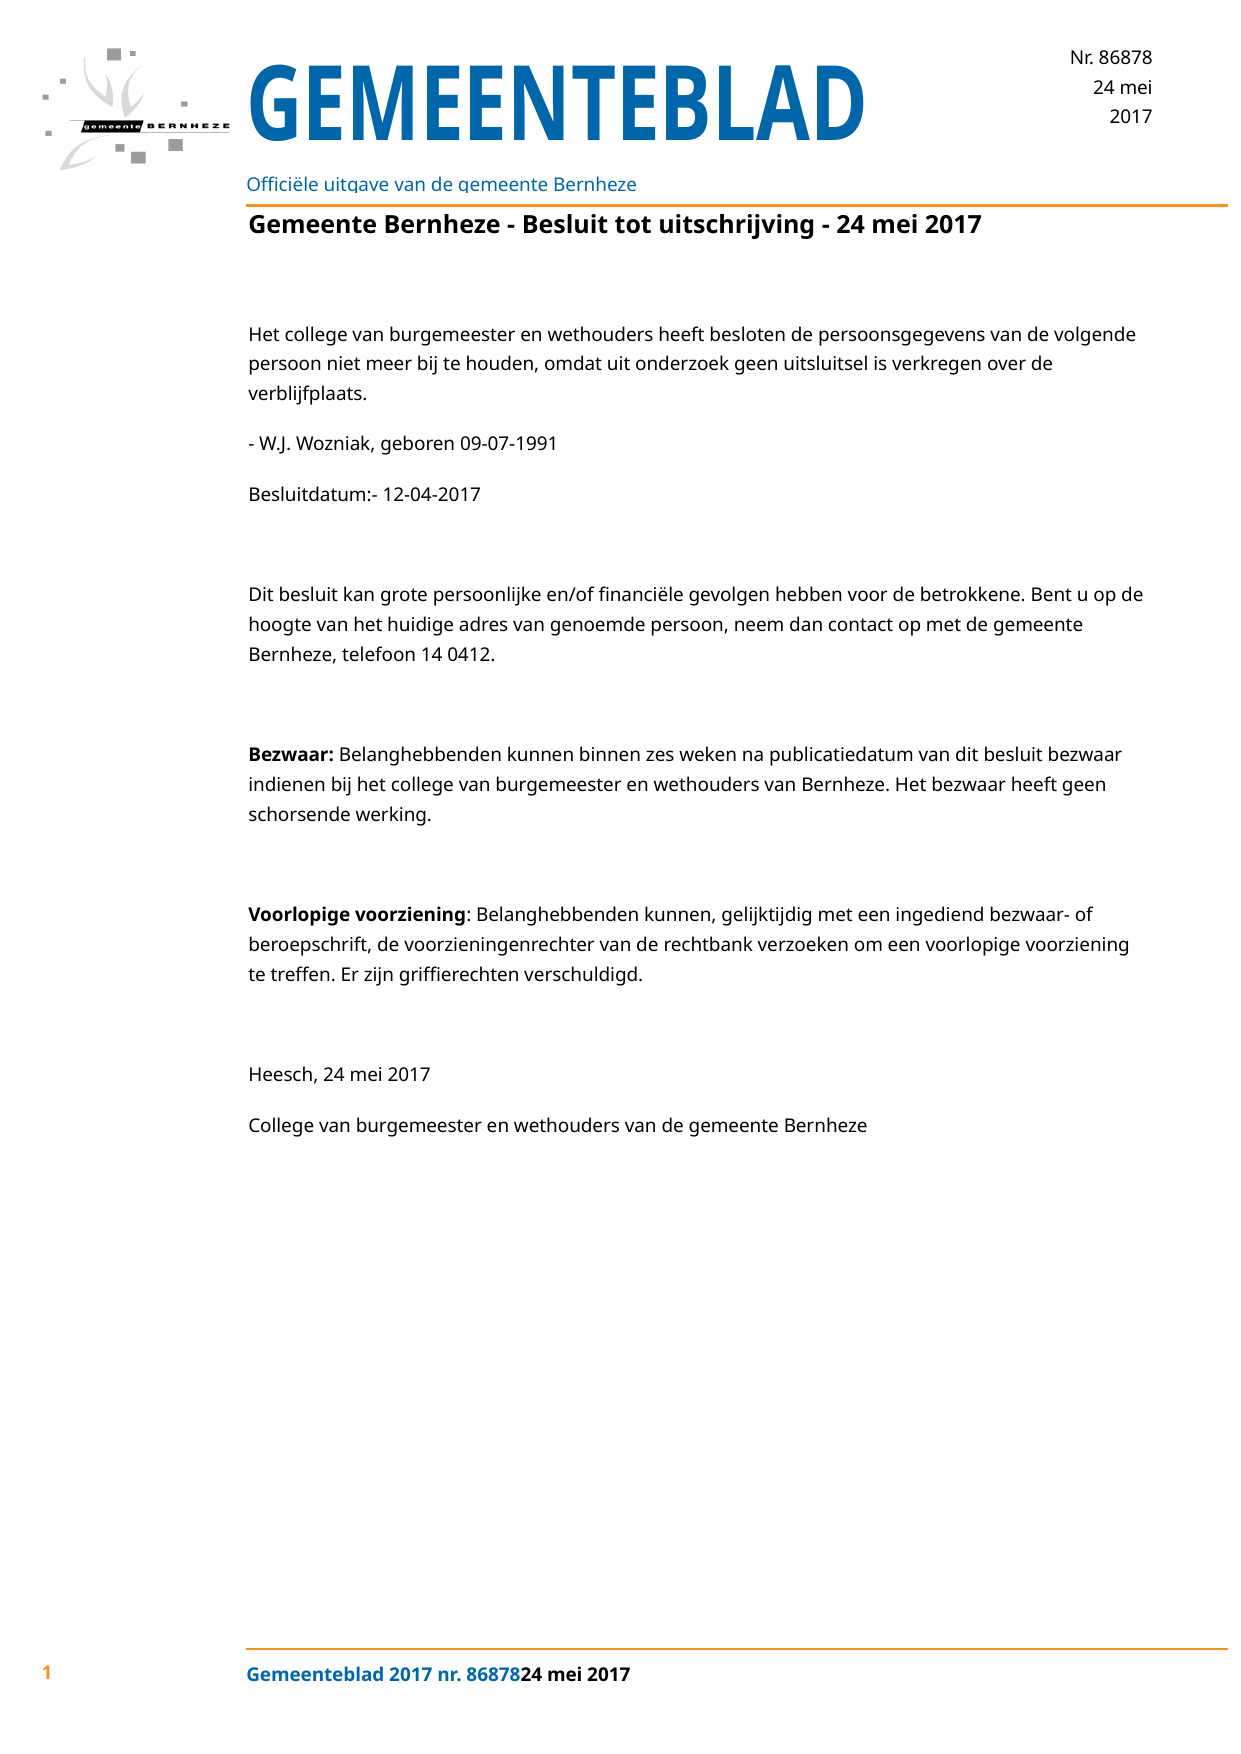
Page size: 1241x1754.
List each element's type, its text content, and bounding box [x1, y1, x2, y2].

text Bezwaar: Belanghebbenden kunnen binnen zes weken na publicatiedatum van dit besluit bezwaar indienen bij het college van burgemeester en wethouders van Bernheze. Het bezwaar heeft geen schorsende werking. [248, 742, 1152, 826]
text Het college van burgemeester en wethouders heeft besloten de persoonsgegevens van de volgende persoon niet meer bij te houden, omdat uit onderzoek geen uitsluitsel is verkregen over de verblijfplaats. [248, 321, 1152, 406]
text - W.J. Wozniak, geboren 09-07-1991 [248, 430, 1152, 456]
picture [41, 47, 231, 172]
text Heesch, 24 mei 2017 [248, 1062, 1152, 1087]
text College van burgemeester en wethouders van de gemeente Bernheze [248, 1112, 1152, 1138]
text Besluitdatum:- 12-04-2017 [248, 481, 1152, 506]
text Voorlopige voorziening: Belanghebbenden kunnen, gelijktijdig met een ingediend bezwaar- of beroepschrift, de voorzieningenrechter van de rechtbank verzoeken om een voorlopige voorziening te treffen. Er zijn griffierechten verschuldigd. [248, 902, 1152, 986]
text Dit besluit kan grote persoonlijke en/of financiële gevolgen hebben voor de betrokkene. Bent u op de hoogte van het huidige adres van genoemde persoon, neem dan contact op met de gemeente Bernheze, telefoon 14 0412. [248, 582, 1152, 666]
text Gemeente Bernheze - Besluit tot uitschrijving - 24 mei 2017 [248, 207, 1152, 241]
